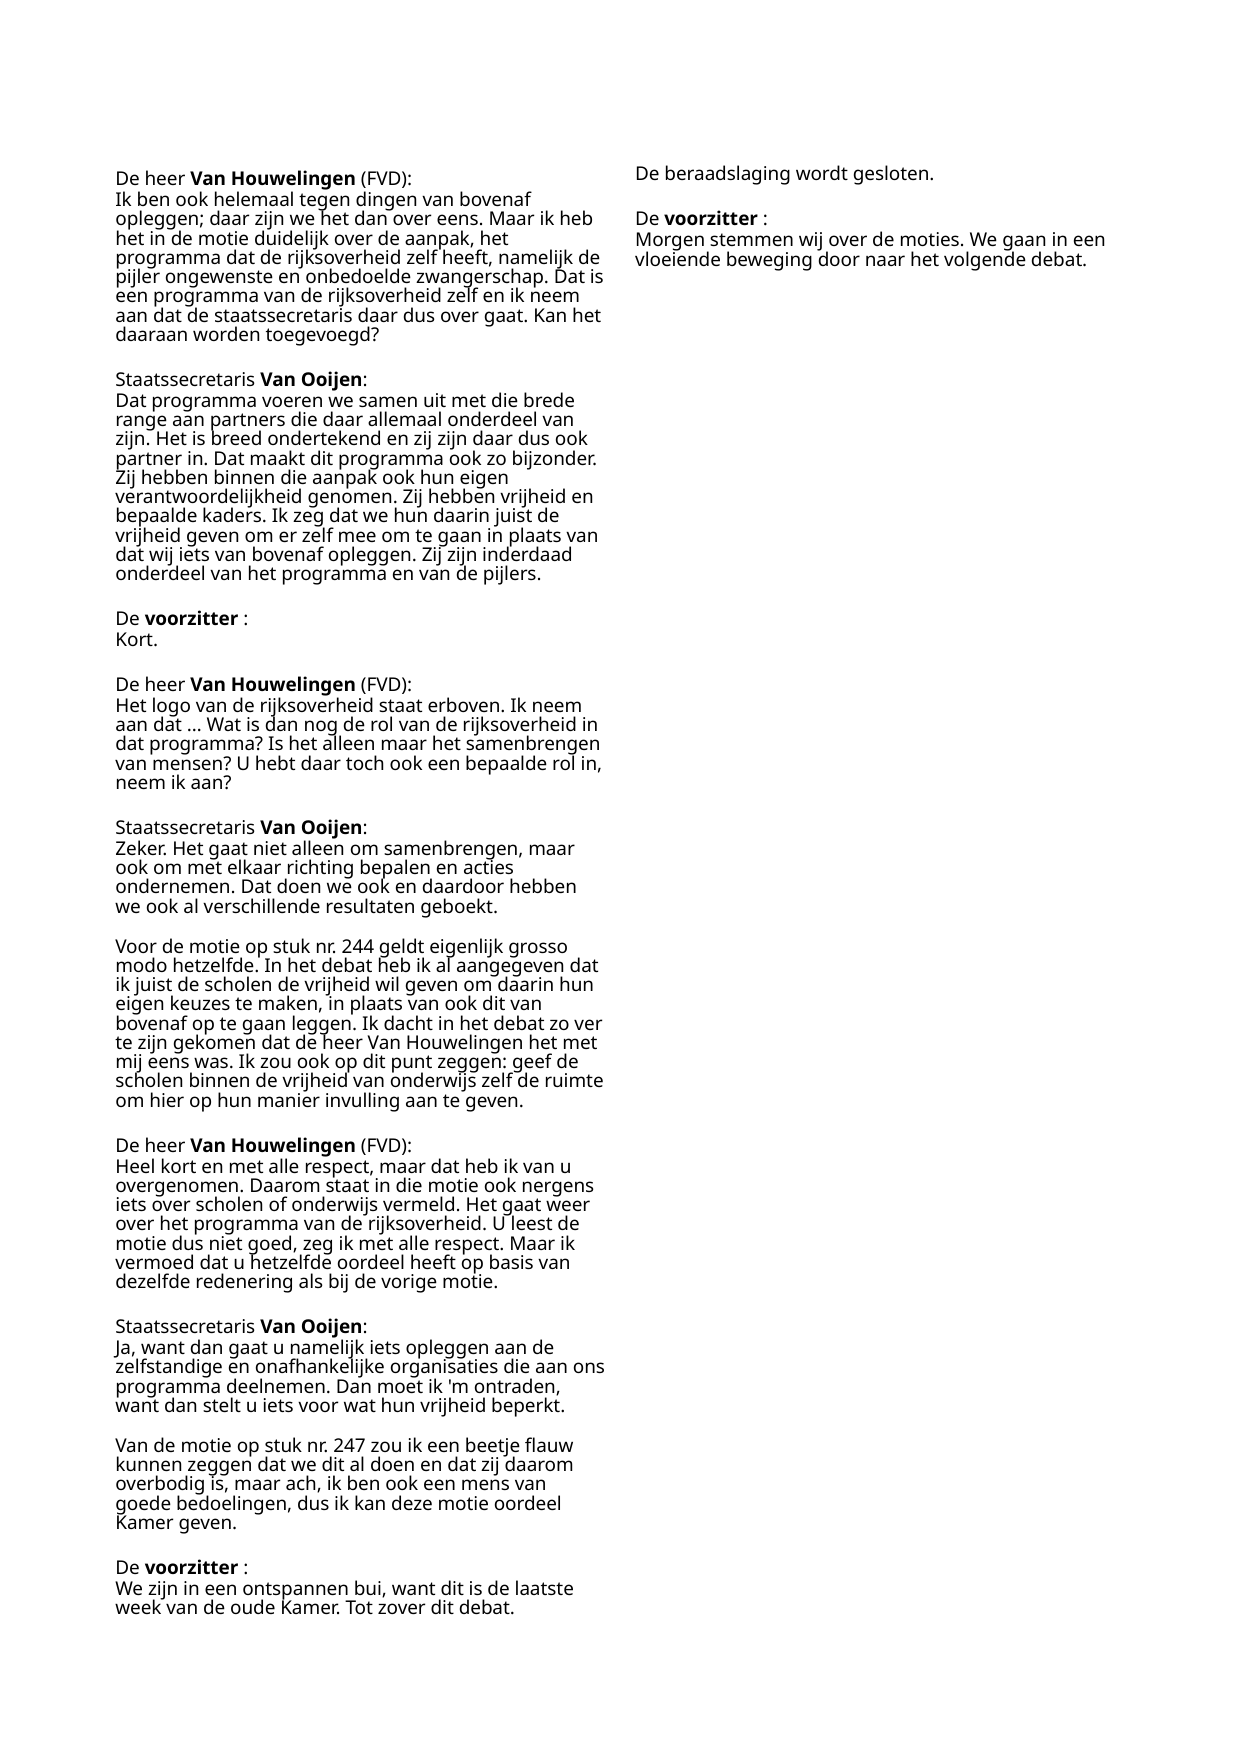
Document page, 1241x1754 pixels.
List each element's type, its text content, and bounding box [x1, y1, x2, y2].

text De heer Van Houwelingen (FVD): [115, 165, 605, 191]
text We zijn in een ontspannen bui, want dit is de laatste week van de oude Kamer. Tot zover dit debat. [115, 1580, 605, 1618]
text Staatssecretaris Van Ooijen: [115, 814, 605, 840]
text Zeker. Het gaat niet alleen om samenbrengen, maar ook om met elkaar richting bepalen en acties ondernemen. Dat doen we ook en daardoor hebben we ook al verschillende resultaten geboekt. [115, 840, 605, 917]
text De heer Van Houwelingen (FVD): [115, 671, 605, 697]
text De beraadslaging wordt gesloten. [635, 165, 1125, 185]
text Kort. [115, 631, 605, 650]
text De voorzitter : [115, 605, 605, 631]
text Staatssecretaris Van Ooijen: [115, 1313, 605, 1339]
text De voorzitter : [115, 1554, 605, 1580]
text Ik ben ook helemaal tegen dingen van bovenaf opleggen; daar zijn we het dan over eens. Maar ik heb het in de motie duidelijk over de aanpak, het programma dat de rijksoverheid zelf heeft, namelijk de pijler ongewenste en onbedoelde zwangerschap. Dat is een programma van de rijksoverheid zelf en ik neem aan dat de staatssecretaris daar dus over gaat. Kan het daaraan worden toegevoegd? [115, 191, 605, 345]
text Morgen stemmen wij over de moties. We gaan in een vloeiende beweging door naar het volgende debat. [635, 231, 1125, 270]
text Het logo van de rijksoverheid staat erboven. Ik neem aan dat … Wat is dan nog de rol van de rijksoverheid in dat programma? Is het alleen maar het samenbrengen van mensen? U hebt daar toch ook een bepaalde rol in, neem ik aan? [115, 697, 605, 793]
text Staatssecretaris Van Ooijen: [115, 366, 605, 392]
text De voorzitter : [635, 206, 1125, 231]
text Voor de motie op stuk nr. 244 geldt eigenlijk grosso modo hetzelfde. In het debat heb ik al aangegeven dat ik juist de scholen de vrijheid wil geven om daarin hun eigen keuzes te maken, in plaats van ook dit van bovenaf op te gaan leggen. Ik dacht in het debat zo ver te zijn gekomen dat de heer Van Houwelingen het met mij eens was. Ik zou ook op dit punt zeggen: geef de scholen binnen de vrijheid van onderwijs zelf de ruimte om hier op hun manier invulling aan te geven. [115, 938, 605, 1111]
text De heer Van Houwelingen (FVD): [115, 1132, 605, 1158]
text Van de motie op stuk nr. 247 zou ik een beetje flauw kunnen zeggen dat we dit al doen en dat zij daarom overbodig is, maar ach, ik ben ook een mens van goede bedoelingen, dus ik kan deze motie oordeel Kamer geven. [115, 1437, 605, 1533]
text Heel kort en met alle respect, maar dat heb ik van u overgenomen. Daarom staat in die motie ook nergens iets over scholen of onderwijs vermeld. Het gaat weer over het programma van de rijksoverheid. U leest de motie dus niet goed, zeg ik met alle respect. Maar ik vermoed dat u hetzelfde oordeel heeft op basis van dezelfde redenering als bij de vorige motie. [115, 1158, 605, 1292]
text Dat programma voeren we samen uit met die brede range aan partners die daar allemaal onderdeel van zijn. Het is breed ondertekend en zij zijn daar dus ook partner in. Dat maakt dit programma ook zo bijzonder. Zij hebben binnen die aanpak ook hun eigen verantwoordelijkheid genomen. Zij hebben vrijheid en bepaalde kaders. Ik zeg dat we hun daarin juist de vrijheid geven om er zelf mee om te gaan in plaats van dat wij iets van bovenaf opleggen. Zij zijn inderdaad onderdeel van het programma en van de pijlers. [115, 392, 605, 584]
text Ja, want dan gaat u namelijk iets opleggen aan de zelfstandige en onafhankelijke organisaties die aan ons programma deelnemen. Dan moet ik 'm ontraden, want dan stelt u iets voor wat hun vrijheid beperkt. [115, 1339, 605, 1416]
